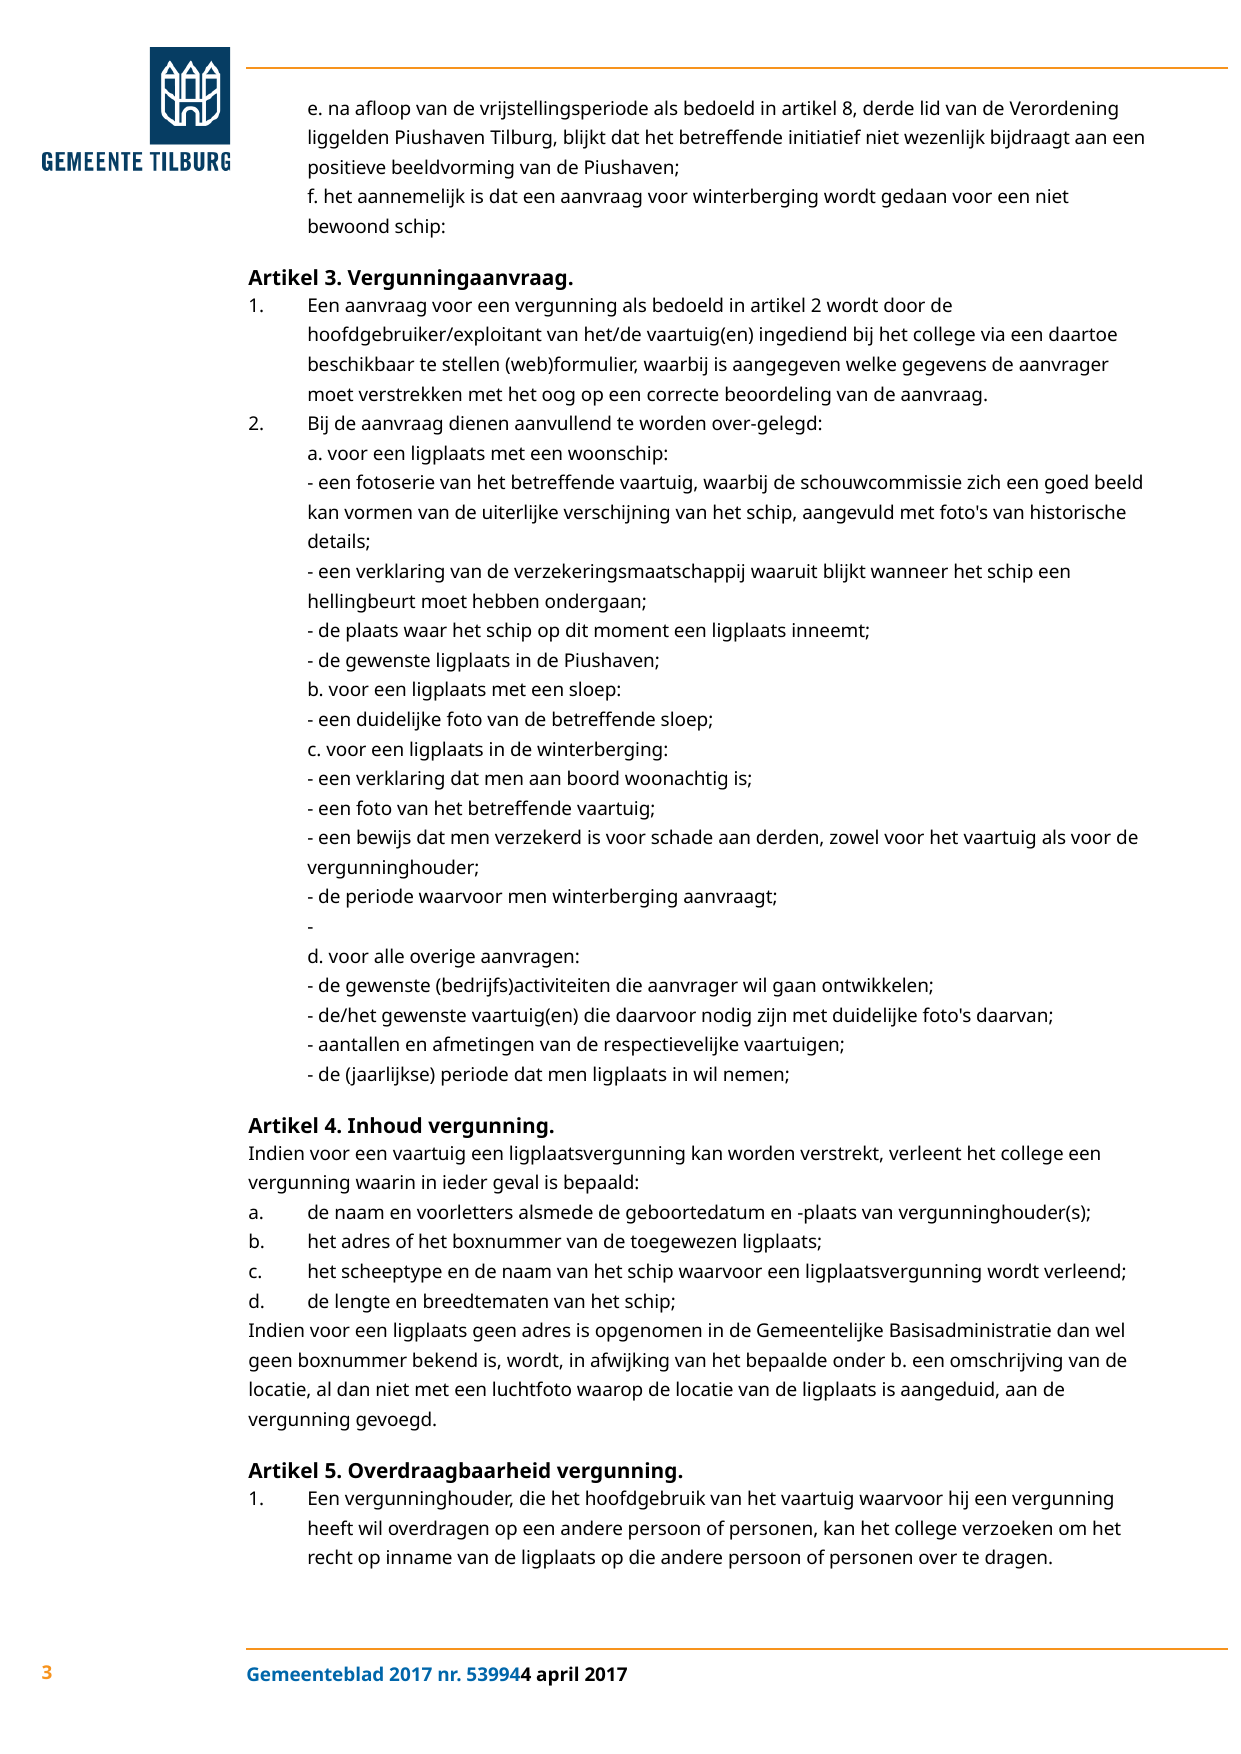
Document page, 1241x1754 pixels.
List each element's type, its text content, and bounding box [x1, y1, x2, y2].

list Een aanvraag voor een vergunning als bedoeld in artikel 2 wordt door de hoofdgebruiker/exploitant van het/de vaartuig(en) ingediend bij het college via een daartoe beschikbaar te stellen (web)formulier, waarbij is aangegeven welke gegevens de aanvrager moet verstrekken met het oog op een correcte beoordeling van de aanvraag. [248, 292, 1152, 406]
text Indien voor een ligplaats geen adres is opgenomen in de Gemeentelijke Basisadministratie dan wel geen boxnummer bekend is, wordt, in afwijking van het bepaalde onder b. een omschrijving van de locatie, al dan niet met een luchtfoto waarop de locatie van de ligplaats is aangeduid, aan de vergunning gevoegd. [248, 1317, 1152, 1432]
text Artikel 5. Overdraagbaarheid vergunning. [248, 1457, 1152, 1485]
list - de/het gewenste vaartuig(en) die daarvoor nodig zijn met duidelijke foto's daarvan; [248, 1002, 1152, 1028]
list - een verklaring dat men aan boord woonachtig is; [248, 765, 1152, 791]
list - de plaats waar het schip op dit moment een ligplaats inneemt; [248, 617, 1152, 643]
list - [248, 913, 1152, 939]
list - de gewenste (bedrijfs)activiteiten die aanvrager wil gaan ontwikkelen; [248, 972, 1152, 998]
list de naam en voorletters alsmede de geboortedatum en -plaats van vergunninghouder(s); [248, 1199, 1152, 1225]
list - een verklaring van de verzekeringsmaatschappij waaruit blijkt wanneer het schip een hellingbeurt moet hebben ondergaan; [248, 558, 1152, 613]
list - een bewijs dat men verzekerd is voor schade aan derden, zowel voor het vaartuig als voor de vergunninghouder; [248, 824, 1152, 880]
list Bij de aanvraag dienen aanvullend te worden over-gelegd: [248, 410, 1152, 436]
list het scheeptype en de naam van het schip waarvoor een ligplaatsvergunning wordt verleend; [248, 1258, 1152, 1284]
list a. voor een ligplaats met een woonschip: [248, 440, 1152, 466]
list - een fotoserie van het betreffende vaartuig, waarbij de schouwcommissie zich een goed beeld kan vormen van de uiterlijke verschijning van het schip, aangevuld met foto's van historische details; [248, 469, 1152, 554]
list e. na afloop van de vrijstellingsperiode als bedoeld in artikel 8, derde lid van de Verordening liggelden Piushaven Tilburg, blijkt dat het betreffende initiatief niet wezenlijk bijdraagt aan een positieve beeldvorming van de Piushaven; [248, 95, 1152, 180]
list - de periode waarvoor men winterberging aanvraagt; [248, 884, 1152, 909]
list b. voor een ligplaats met een sloep: [248, 677, 1152, 702]
list f. het aannemelijk is dat een aanvraag voor winterberging wordt gedaan voor een niet bewoond schip: [248, 183, 1152, 239]
list de lengte en breedtematen van het schip; [248, 1288, 1152, 1314]
list c. voor een ligplaats in de winterberging: [248, 736, 1152, 761]
text Artikel 4. Inhoud vergunning. [248, 1112, 1152, 1140]
list - een duidelijke foto van de betreffende sloep; [248, 706, 1152, 732]
text Artikel 3. Vergunningaanvraag. [248, 263, 1152, 292]
text Indien voor een vaartuig een ligplaatsvergunning kan worden verstrekt, verleent het college een vergunning waarin in ieder geval is bepaald: [248, 1140, 1152, 1195]
picture [41, 47, 231, 172]
list - de (jaarlijkse) periode dat men ligplaats in wil nemen; [248, 1061, 1152, 1087]
list het adres of het boxnummer van de toegewezen ligplaats; [248, 1229, 1152, 1254]
list - aantallen en afmetingen van de respectievelijke vaartuigen; [248, 1032, 1152, 1057]
list Een vergunninghouder, die het hoofdgebruik van het vaartuig waarvoor hij een vergunning heeft wil overdragen op een andere persoon of personen, kan het college verzoeken om het recht op inname van de ligplaats op die andere persoon of personen over te dragen. [248, 1485, 1152, 1570]
list - de gewenste ligplaats in de Piushaven; [248, 647, 1152, 673]
list d. voor alle overige aanvragen: [248, 943, 1152, 968]
list - een foto van het betreffende vaartuig; [248, 795, 1152, 821]
